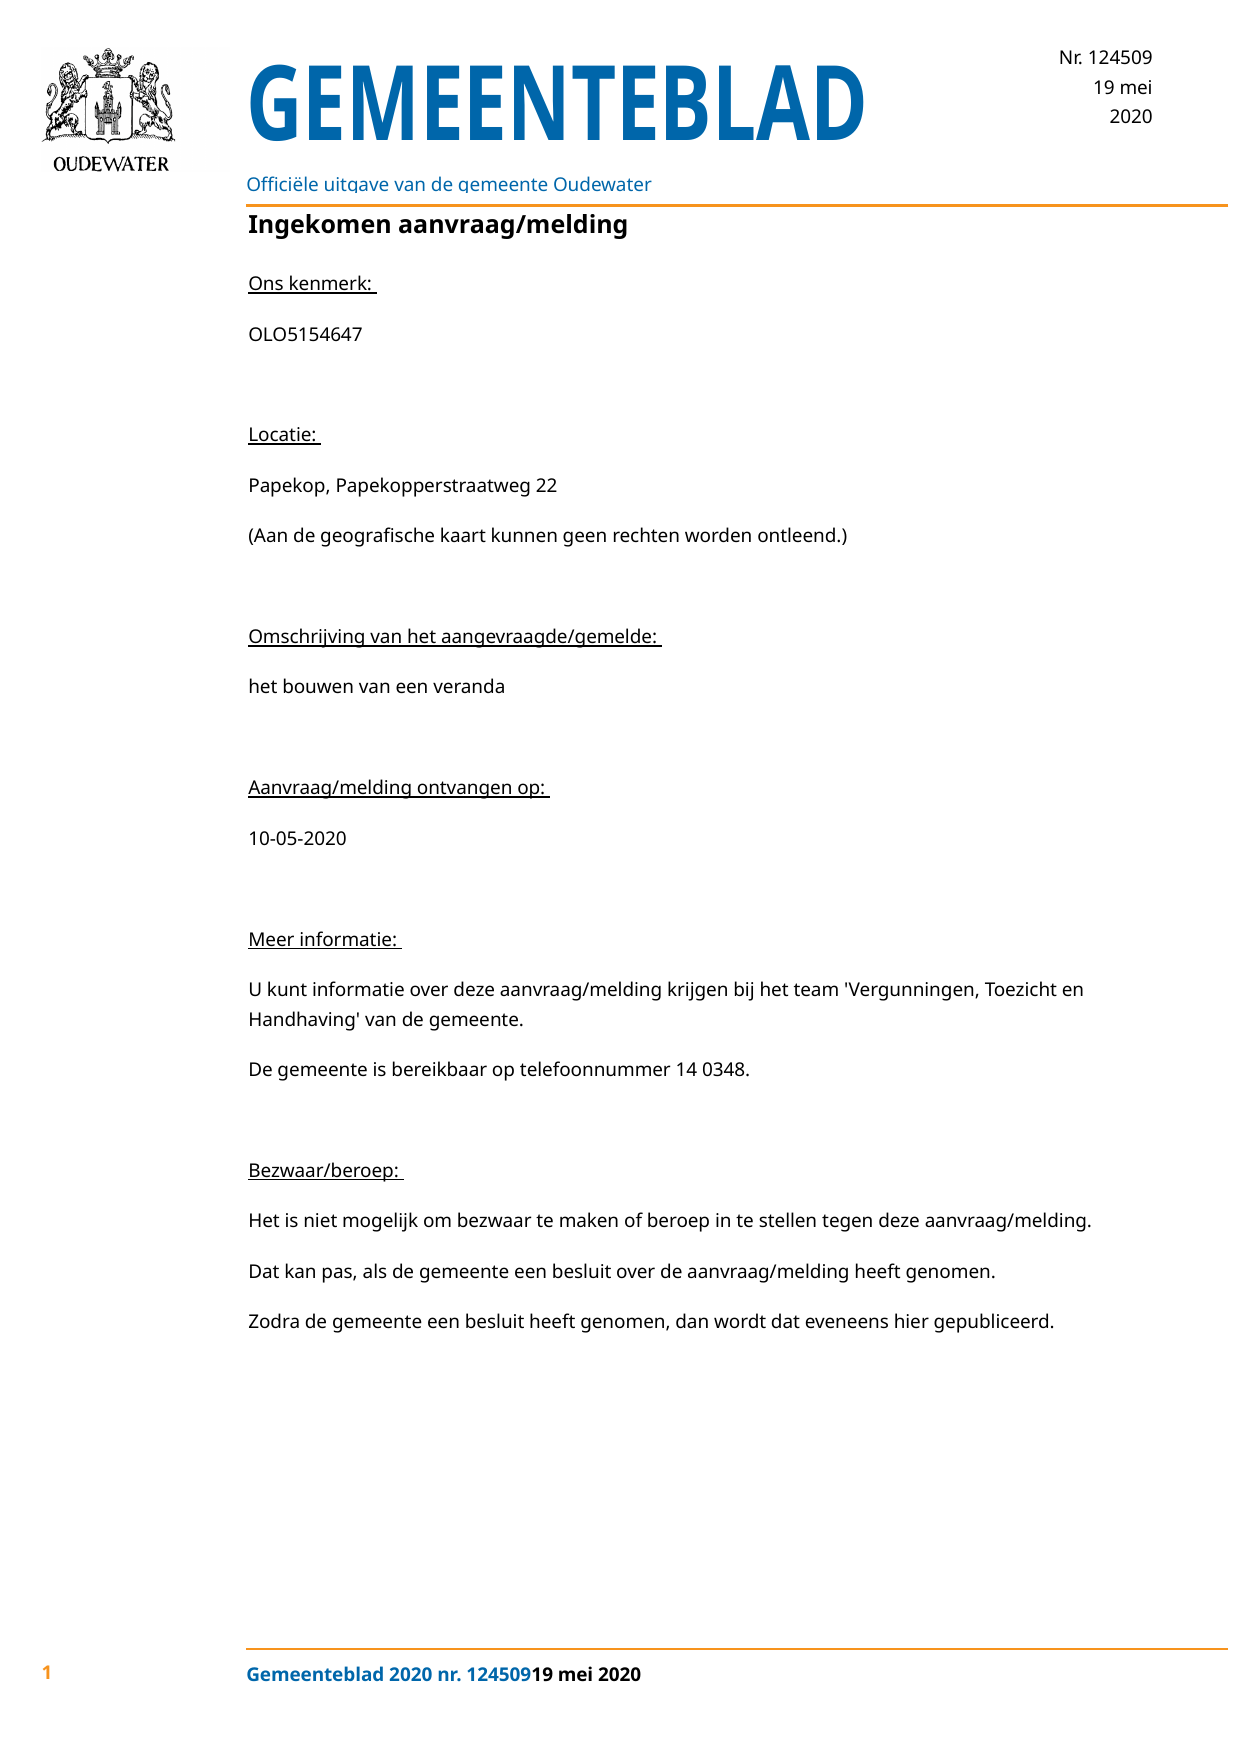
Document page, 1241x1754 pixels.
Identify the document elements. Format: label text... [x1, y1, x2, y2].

text Locatie: [248, 422, 1152, 447]
text Papekop, Papekopperstraatweg 22 [248, 472, 1152, 498]
text Aanvraag/melding ontvangen op: [248, 774, 1152, 800]
text U kunt informatie over deze aanvraag/melding krijgen bij het team 'Vergunningen, Toezicht en Handhaving' van de gemeente. [248, 976, 1152, 1031]
text Ons kenmerk: [248, 270, 1152, 296]
picture [41, 47, 231, 172]
text Omschrijving van het aangevraagde/gemelde: [248, 623, 1152, 649]
text 10-05-2020 [248, 825, 1152, 851]
text het bouwen van een veranda [248, 674, 1152, 699]
text (Aan de geografische kaart kunnen geen rechten worden ontleend.) [248, 522, 1152, 548]
text Ingekomen aanvraag/melding [248, 207, 1152, 241]
text Dat kan pas, als de gemeente een besluit over de aanvraag/melding heeft genomen. [248, 1258, 1152, 1283]
text Zodra de gemeente een besluit heeft genomen, dan wordt dat eveneens hier gepubliceerd. [248, 1308, 1152, 1334]
text Het is niet mogelijk om bezwaar te maken of beroep in te stellen tegen deze aanvraag/melding. [248, 1207, 1152, 1233]
text De gemeente is bereikbaar op telefoonnummer 14 0348. [248, 1056, 1152, 1082]
text OLO5154647 [248, 321, 1152, 346]
text Bezwaar/beroep: [248, 1157, 1152, 1183]
text Meer informatie: [248, 926, 1152, 951]
